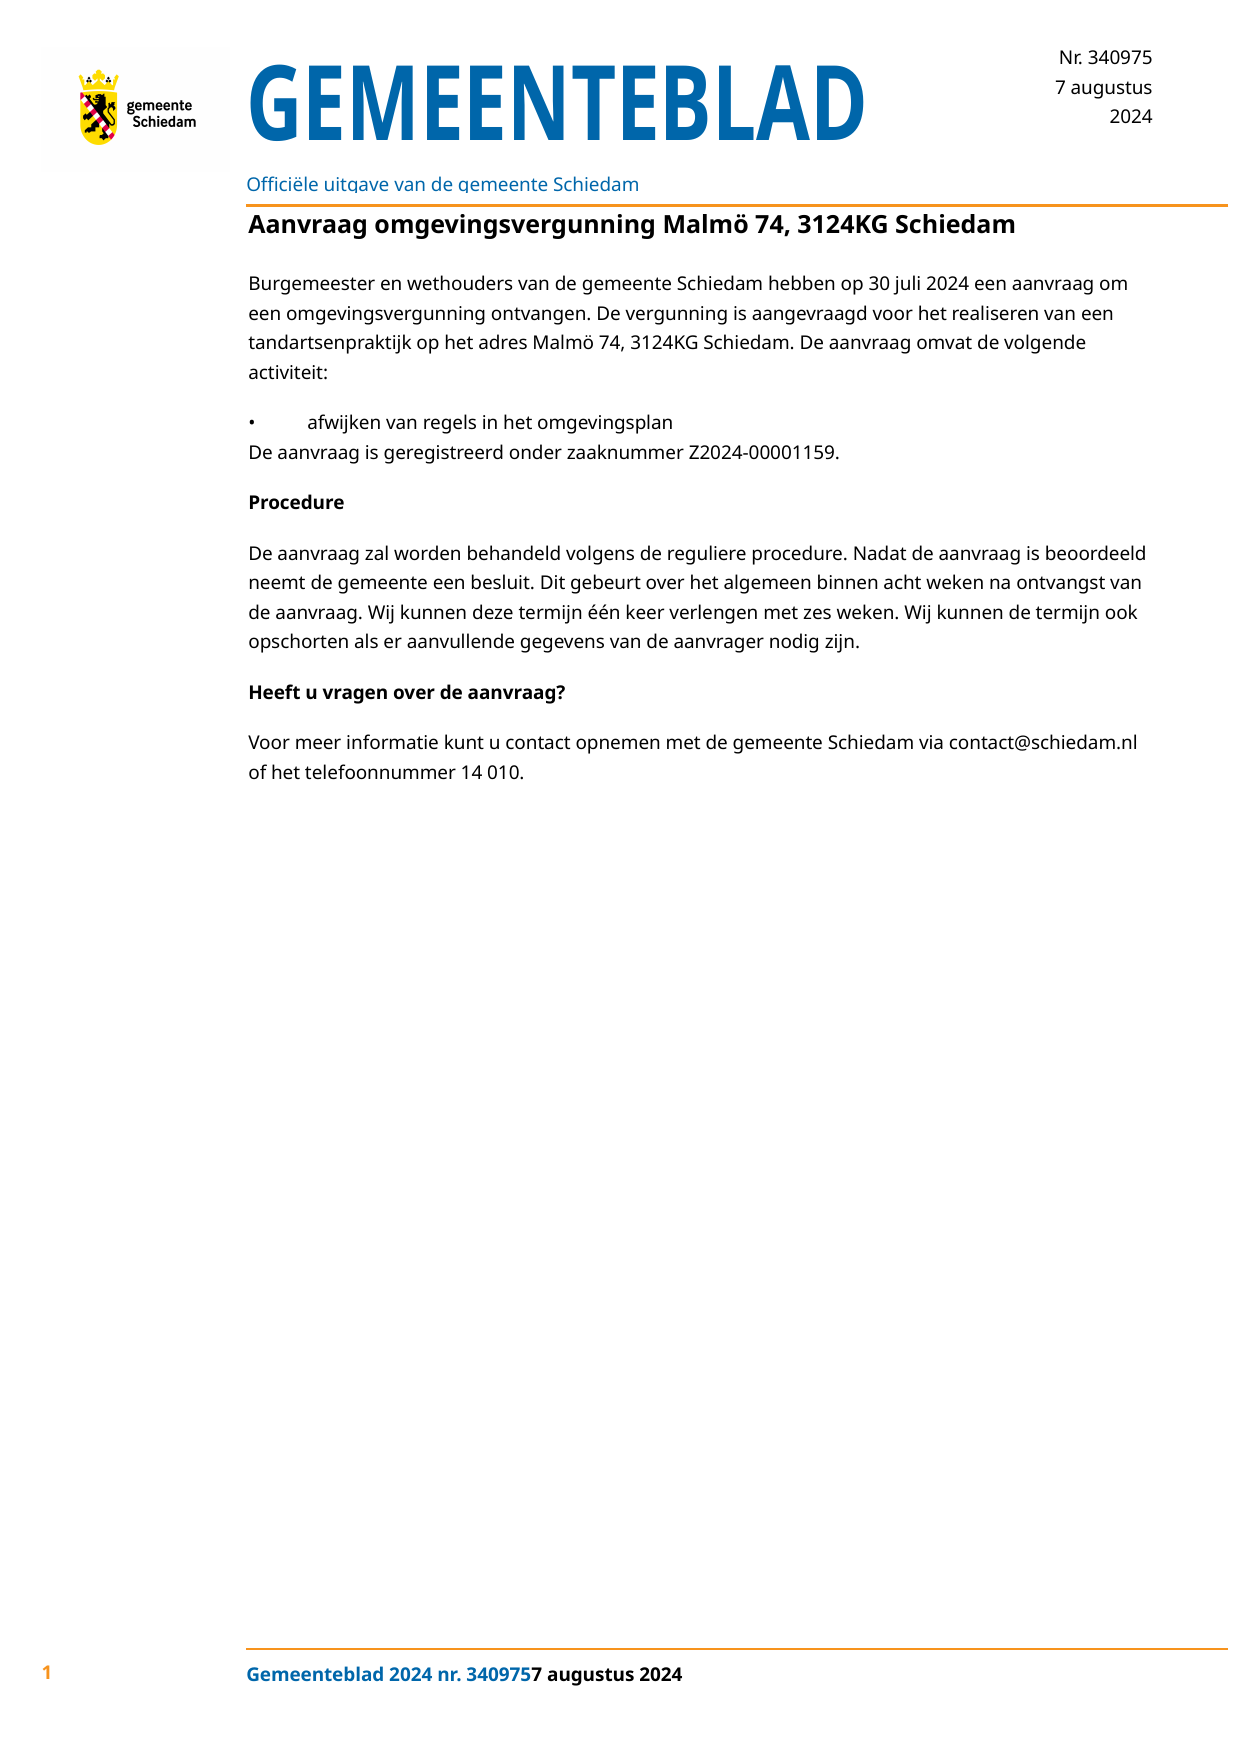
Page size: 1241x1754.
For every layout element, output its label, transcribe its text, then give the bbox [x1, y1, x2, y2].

text Aanvraag omgevingsvergunning Malmö 74, 3124KG Schiedam [248, 207, 1152, 241]
list afwijken van regels in het omgevingsplan [248, 409, 1152, 435]
text De aanvraag is geregistreerd onder zaaknummer Z2024-00001159. [248, 439, 1152, 465]
text Voor meer informatie kunt u contact opnemen met de gemeente Schiedam via contact@schiedam.nl of het telefoonnummer 14 010. [248, 729, 1152, 785]
text De aanvraag zal worden behandeld volgens de reguliere procedure. Nadat de aanvraag is beoordeeld neemt de gemeente een besluit. Dit gebeurt over het algemeen binnen acht weken na ontvangst van de aanvraag. Wij kunnen deze termijn één keer verlengen met zes weken. Wij kunnen de termijn ook opschorten als er aanvullende gegevens van de aanvrager nodig zijn. [248, 540, 1152, 654]
text Burgemeester en wethouders van de gemeente Schiedam hebben op 30 juli 2024 een aanvraag om een omgevingsvergunning ontvangen. De vergunning is aangevraagd voor het realiseren van een tandartsenpraktijk op het adres Malmö 74, 3124KG Schiedam. De aanvraag omvat de volgende activiteit: [248, 270, 1152, 385]
picture [41, 47, 231, 172]
text Heeft u vragen over de aanvraag? [248, 679, 1152, 705]
text Procedure [248, 489, 1152, 515]
